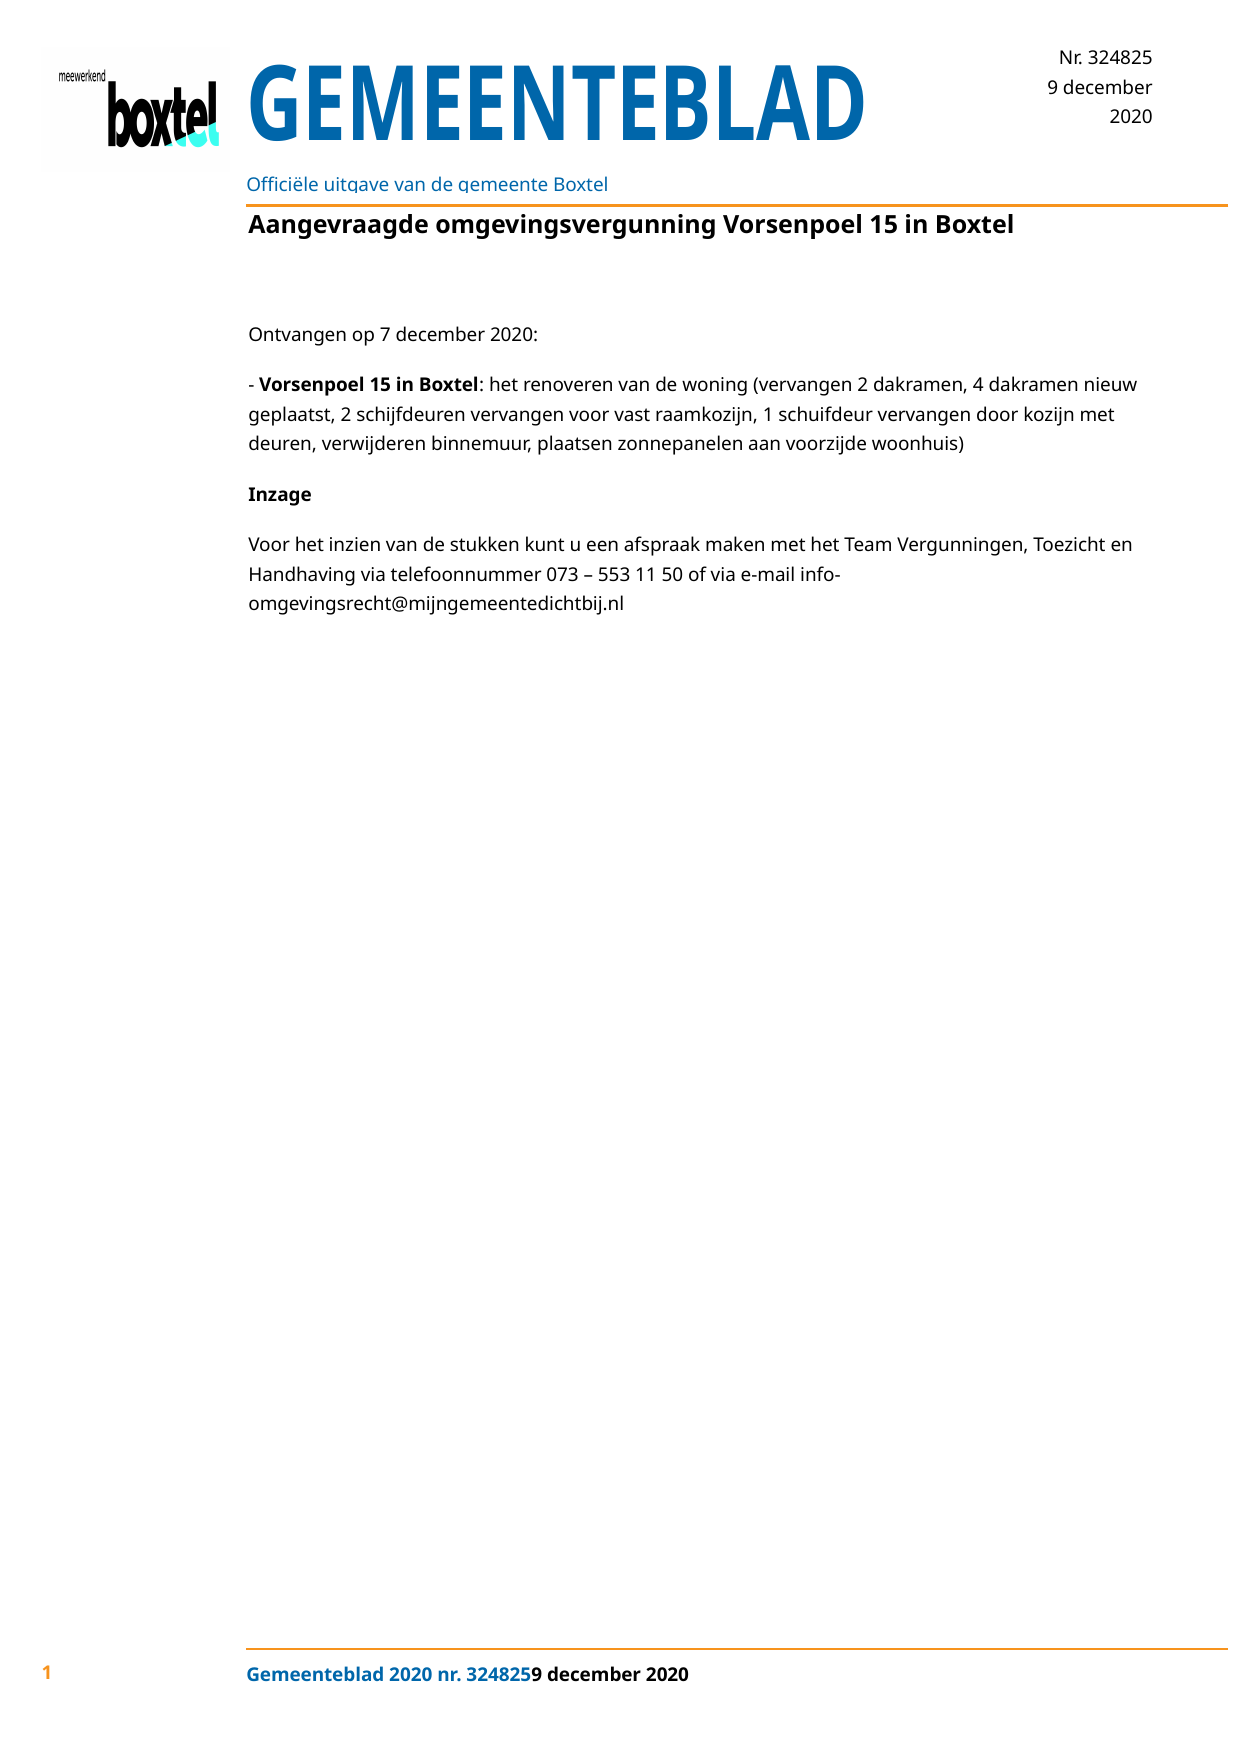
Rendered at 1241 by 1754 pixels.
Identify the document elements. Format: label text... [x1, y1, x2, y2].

text Voor het inzien van de stukken kunt u een afspraak maken met het Team Vergunningen, Toezicht en Handhaving via telefoonnummer 073 – 553 11 50 of via e-mail info-omgevingsrecht@mijngemeentedichtbij.nl [248, 531, 1152, 616]
text Ontvangen op 7 december 2020: [248, 321, 1152, 346]
text - Vorsenpoel 15 in Boxtel: het renoveren van de woning (vervangen 2 dakramen, 4 dakramen nieuw geplaatst, 2 schijfdeuren vervangen voor vast raamkozijn, 1 schuifdeur vervangen door kozijn met deuren, verwijderen binnemuur, plaatsen zonnepanelen aan voorzijde woonhuis) [248, 371, 1152, 456]
text Aangevraagde omgevingsvergunning Vorsenpoel 15 in Boxtel [248, 207, 1152, 241]
text Inzage [248, 481, 1152, 506]
picture [41, 47, 231, 172]
